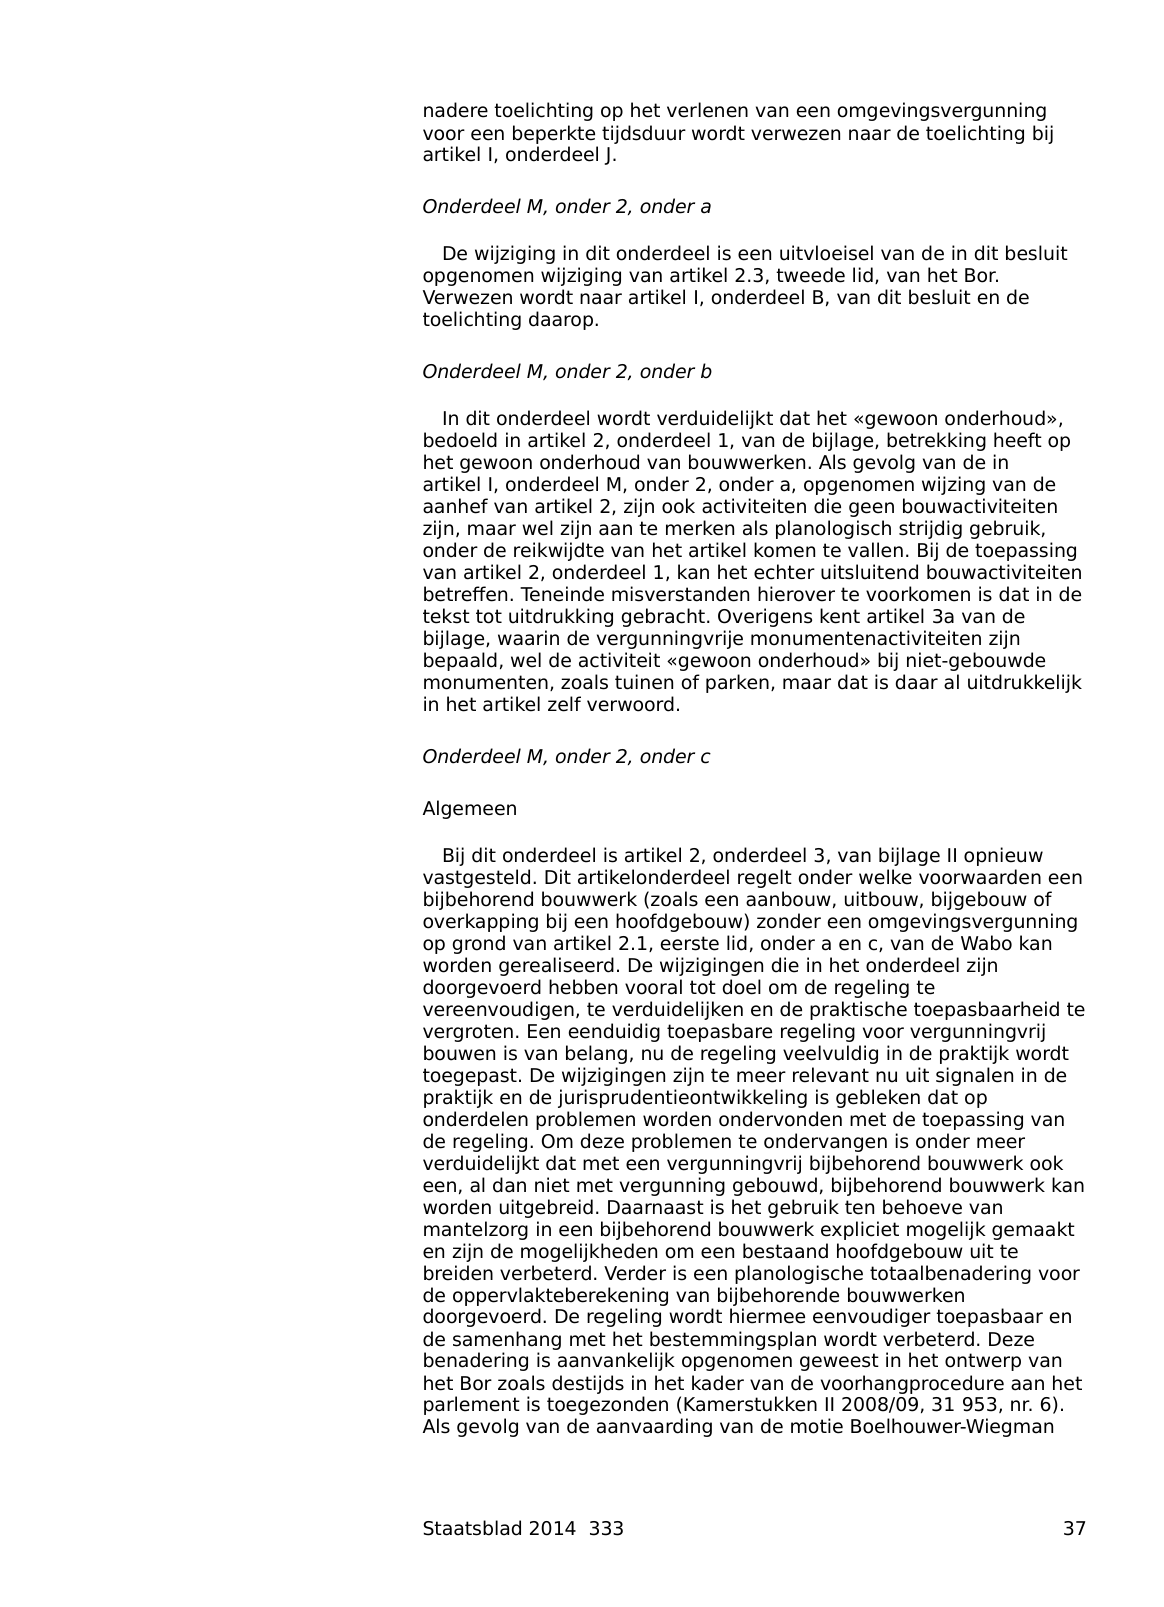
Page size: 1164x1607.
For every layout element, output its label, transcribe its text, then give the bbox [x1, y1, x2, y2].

text In dit onderdeel wordt verduidelijkt dat het «gewoon onderhoud», bedoeld in artikel 2, onderdeel 1, van de bijlage, betrekking heeft op het gewoon onderhoud van bouwwerken. Als gevolg van de in artikel I, onderdeel M, onder 2, onder a, opgenomen wijzing van de aanhef van artikel 2, zijn ook activiteiten die geen bouwactiviteiten zijn, maar wel zijn aan te merken als planologisch strijdig gebruik, onder de reikwijdte van het artikel komen te vallen. Bij de toepassing van artikel 2, onderdeel 1, kan het echter uitsluitend bouwactiviteiten betreffen. Teneinde misverstanden hierover te voorkomen is dat in de tekst tot uitdrukking gebracht. Overigens kent artikel 3a van de bijlage, waarin de vergunningvrije monumentenactiviteiten zijn bepaald, wel de activiteit «gewoon onderhoud» bij niet-gebouwde monumenten, zoals tuinen of parken, maar dat is daar al uitdrukkelijk in het artikel zelf verwoord. [422, 408, 1087, 716]
subtitle Onderdeel M, onder 2, onder a [422, 196, 1087, 218]
subtitle Onderdeel M, onder 2, onder b [422, 361, 1087, 383]
subtitle Onderdeel M, onder 2, onder c [422, 746, 1087, 768]
subtitle Algemeen [422, 798, 1087, 820]
text Bij dit onderdeel is artikel 2, onderdeel 3, van bijlage II opnieuw vastgesteld. Dit artikelonderdeel regelt onder welke voorwaarden een bijbehorend bouwwerk (zoals een aanbouw, uitbouw, bijgebouw of overkapping bij een hoofdgebouw) zonder een omgevingsvergunning op grond van artikel 2.1, eerste lid, onder a en c, van de Wabo kan worden gerealiseerd. De wijzigingen die in het onderdeel zijn doorgevoerd hebben vooral tot doel om de regeling te vereenvoudigen, te verduidelijken en de praktische toepasbaarheid te vergroten. Een eenduidig toepasbare regeling voor vergunningvrij bouwen is van belang, nu de regeling veelvuldig in de praktijk wordt toegepast. De wijzigingen zijn te meer relevant nu uit signalen in de praktijk en de jurisprudentieontwikkeling is gebleken dat op onderdelen problemen worden ondervonden met de toepassing van de regeling. Om deze problemen te ondervangen is onder meer verduidelijkt dat met een vergunningvrij bijbehorend bouwwerk ook een, al dan niet met vergunning gebouwd, bijbehorend bouwwerk kan worden uitgebreid. Daarnaast is het gebruik ten behoeve van mantelzorg in een bijbehorend bouwwerk expliciet mogelijk gemaakt en zijn de mogelijkheden om een bestaand hoofdgebouw uit te breiden verbeterd. Verder is een planologische totaalbenadering voor de oppervlakteberekening van bijbehorende bouwwerken doorgevoerd. De regeling wordt hiermee eenvoudiger toepasbaar en de samenhang met het bestemmingsplan wordt verbeterd. Deze benadering is aanvankelijk opgenomen geweest in het ontwerp van het Bor zoals destijds in het kader van de voorhangprocedure aan het parlement is toegezonden (Kamerstukken II 2008/09, 31 953, nr. 6). Als gevolg van de aanvaarding van de motie Boelhouwer-Wiegman [422, 845, 1087, 1438]
text nadere toelichting op het verlenen van een omgevingsvergunning voor een beperkte tijdsduur wordt verwezen naar de toelichting bij artikel I, onderdeel J. [422, 100, 1087, 166]
text De wijziging in dit onderdeel is een uitvloeisel van de in dit besluit opgenomen wijziging van artikel 2.3, tweede lid, van het Bor. Verwezen wordt naar artikel I, onderdeel B, van dit besluit en de toelichting daarop. [422, 243, 1087, 331]
